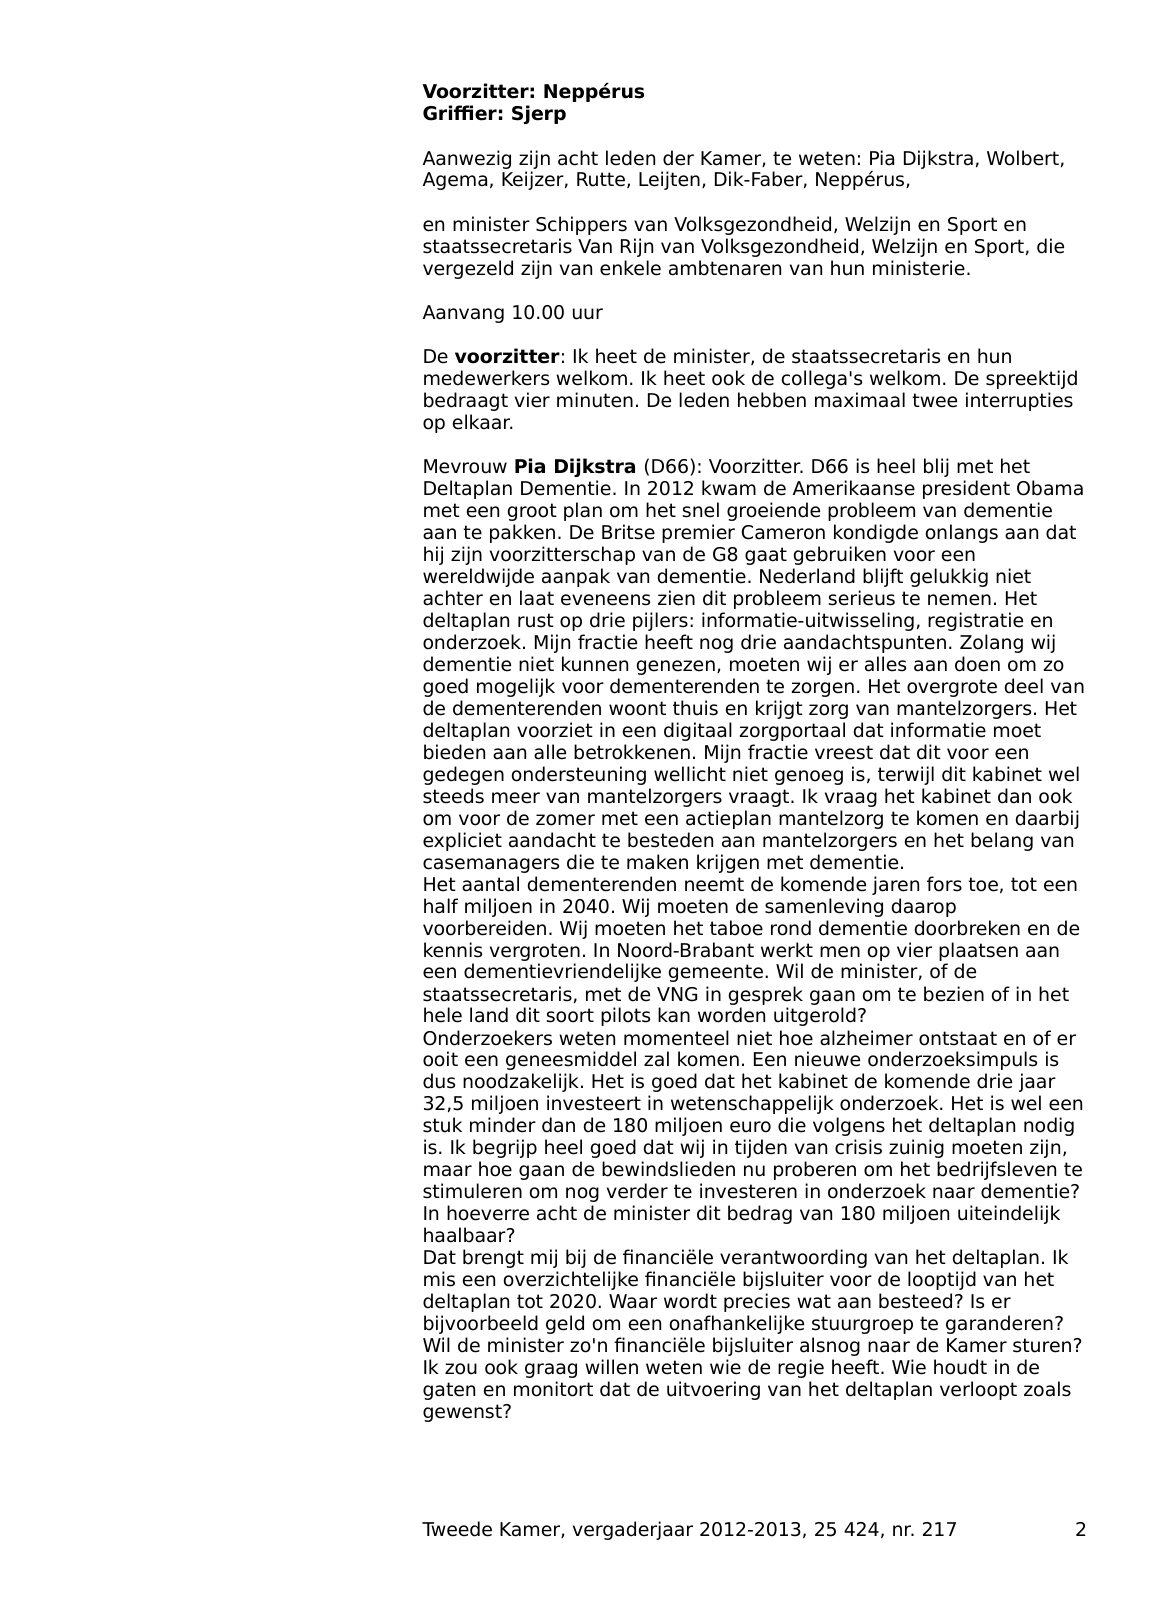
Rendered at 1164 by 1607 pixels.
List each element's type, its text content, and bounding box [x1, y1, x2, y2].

text en minister Schippers van Volksgezondheid, Welzijn en Sport en staatssecretaris Van Rijn van Volksgezondheid, Welzijn en Sport, die vergezeld zijn van enkele ambtenaren van hun ministerie. [422, 213, 1087, 279]
text Griffier: Sjerp [422, 103, 1087, 125]
text Het aantal dementerenden neemt de komende jaren fors toe, tot een half miljoen in 2040. Wij moeten de samenleving daarop voorbereiden. Wij moeten het taboe rond dementie doorbreken en de kennis vergroten. In Noord-Brabant werkt men op vier plaatsen aan een dementievriendelijke gemeente. Wil de minister, of de staatssecretaris, met de VNG in gesprek gaan om te bezien of in het hele land dit soort pilots kan worden uitgerold? [422, 873, 1087, 1027]
text Onderzoekers weten momenteel niet hoe alzheimer ontstaat en of er ooit een geneesmiddel zal komen. Een nieuwe onderzoeksimpuls is dus noodzakelijk. Het is goed dat het kabinet de komende drie jaar 32,5 miljoen investeert in wetenschappelijk onderzoek. Het is wel een stuk minder dan de 180 miljoen euro die volgens het deltaplan nodig is. Ik begrijp heel goed dat wij in tijden van crisis zuinig moeten zijn, maar hoe gaan de bewindslieden nu proberen om het bedrijfsleven te stimuleren om nog verder te investeren in onderzoek naar dementie? In hoeverre acht de minister dit bedrag van 180 miljoen uiteindelijk haalbaar? [422, 1027, 1087, 1247]
text Mevrouw Pia Dijkstra (D66): Voorzitter. D66 is heel blij met het Deltaplan Dementie. In 2012 kwam de Amerikaanse president Obama met een groot plan om het snel groeiende probleem van dementie aan te pakken. De Britse premier Cameron kondigde onlangs aan dat hij zijn voorzitterschap van de G8 gaat gebruiken voor een wereldwijde aanpak van dementie. Nederland blijft gelukkig niet achter en laat eveneens zien dit probleem serieus te nemen. Het deltaplan rust op drie pijlers: informatie-uitwisseling, registratie en onderzoek. Mijn fractie heeft nog drie aandachtspunten. Zolang wij dementie niet kunnen genezen, moeten wij er alles aan doen om zo goed mogelijk voor dementerenden te zorgen. Het overgrote deel van de dementerenden woont thuis en krijgt zorg van mantelzorgers. Het deltaplan voorziet in een digitaal zorgportaal dat informatie moet bieden aan alle betrokkenen. Mijn fractie vreest dat dit voor een gedegen ondersteuning wellicht niet genoeg is, terwijl dit kabinet wel steeds meer van mantelzorgers vraagt. Ik vraag het kabinet dan ook om voor de zomer met een actieplan mantelzorg te komen en daarbij expliciet aandacht te besteden aan mantelzorgers en het belang van casemanagers die te maken krijgen met dementie. [422, 456, 1087, 873]
text Aanvang 10.00 uur [422, 302, 1087, 324]
text Dat brengt mij bij de financiële verantwoording van het deltaplan. Ik mis een overzichtelijke financiële bijsluiter voor de looptijd van het deltaplan tot 2020. Waar wordt precies wat aan besteed? Is er bijvoorbeeld geld om een onafhankelijke stuurgroep te garanderen? Wil de minister zo'n financiële bijsluiter alsnog naar de Kamer sturen? Ik zou ook graag willen weten wie de regie heeft. Wie houdt in de gaten en monitort dat de uitvoering van het deltaplan verloopt zoals gewenst? [422, 1247, 1087, 1423]
text Voorzitter: Neppérus [422, 81, 1087, 103]
text Aanwezig zijn acht leden der Kamer, te weten: Pia Dijkstra, Wolbert, Agema, Keijzer, Rutte, Leijten, Dik-Faber, Neppérus, [422, 147, 1087, 191]
text De voorzitter: Ik heet de minister, de staatssecretaris en hun medewerkers welkom. Ik heet ook de collega's welkom. De spreektijd bedraagt vier minuten. De leden hebben maximaal twee interrupties op elkaar. [422, 346, 1087, 434]
